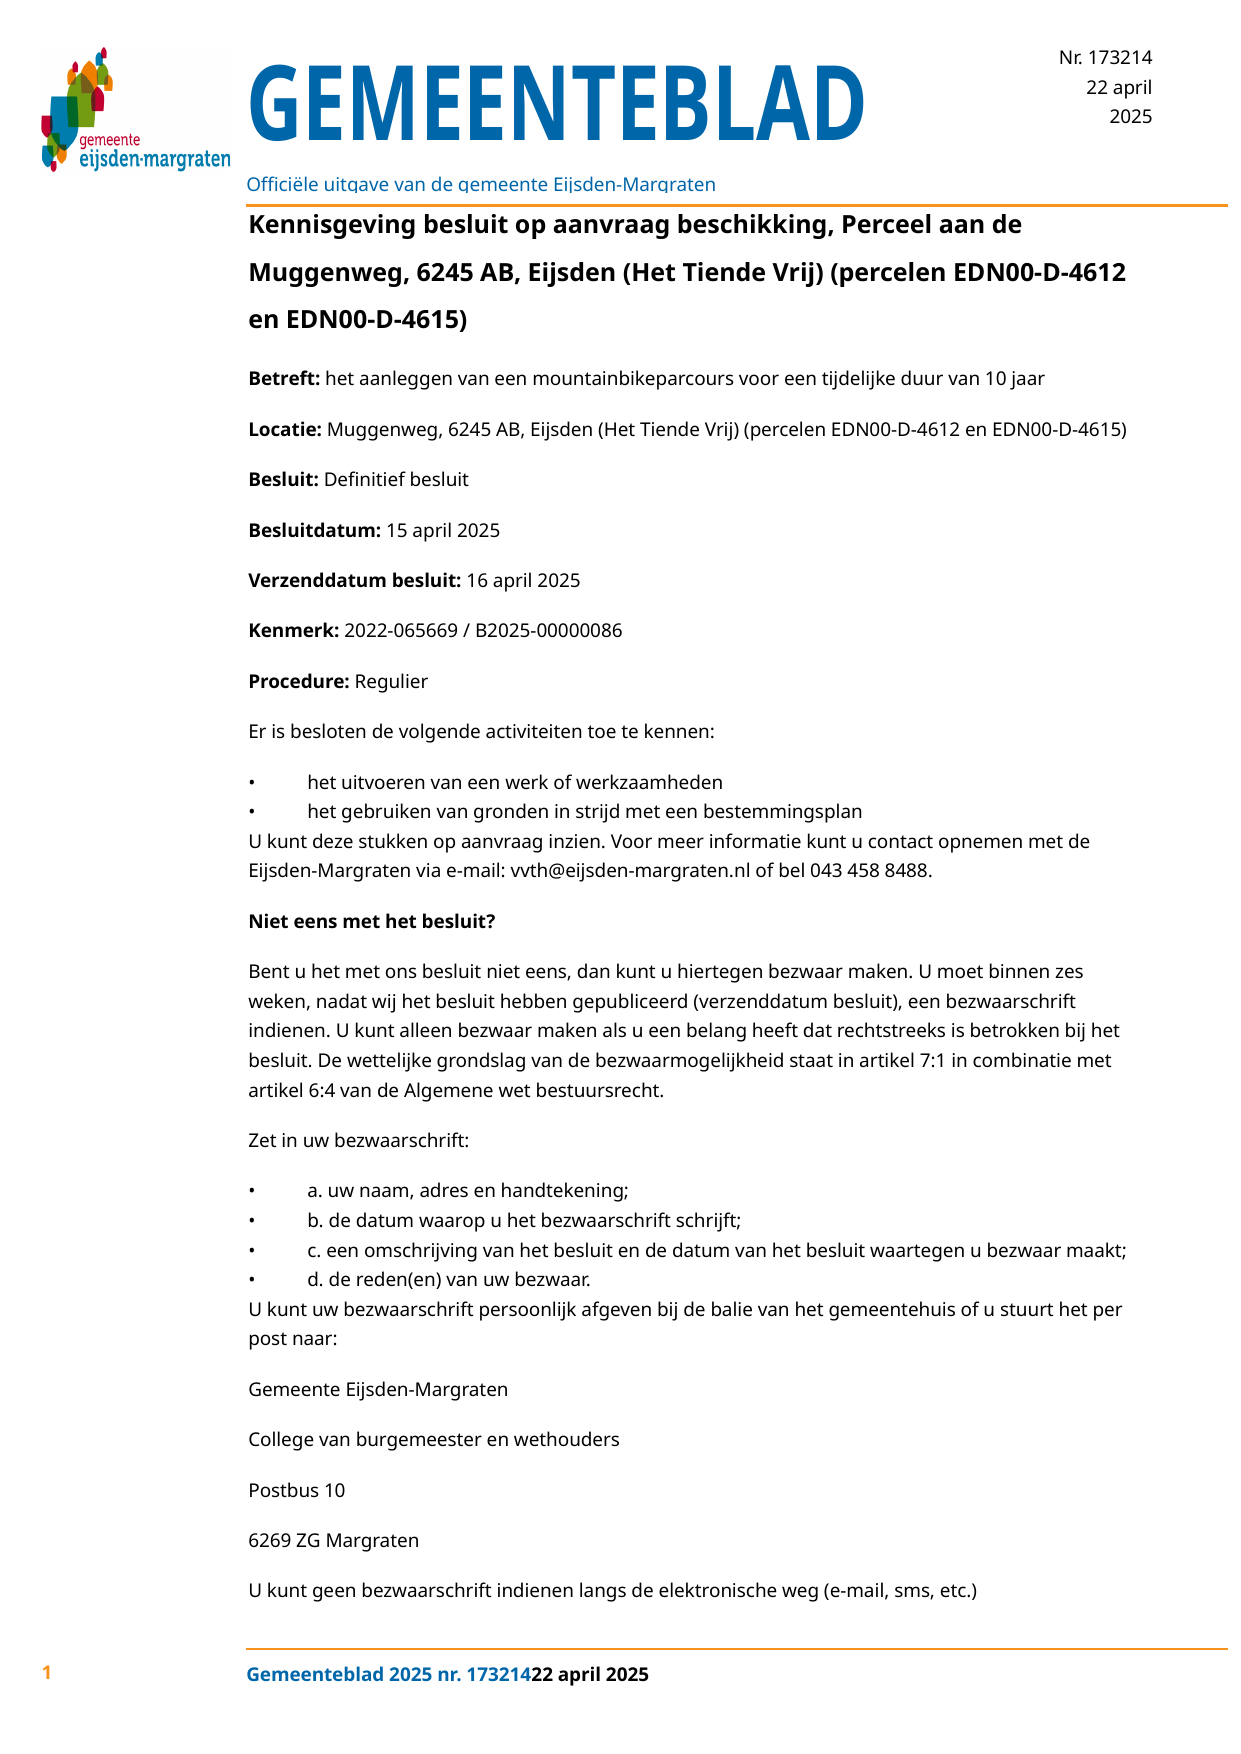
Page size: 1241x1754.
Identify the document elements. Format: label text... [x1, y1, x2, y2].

picture [41, 47, 231, 172]
text Er is besloten de volgende activiteiten toe te kennen: [248, 718, 1152, 744]
text Locatie: Muggenweg, 6245 AB, Eijsden (Het Tiende Vrij) (percelen EDN00-D-4612 en EDN00-D-4615) [248, 416, 1152, 442]
text U kunt deze stukken op aanvraag inzien. Voor meer informatie kunt u contact opnemen met de Eijsden-Margraten via e-mail: vvth@eijsden-margraten.nl of bel 043 458 8488. [248, 828, 1152, 883]
text Kenmerk: 2022-065669 / B2025-00000086 [248, 618, 1152, 643]
text 6269 ZG Margraten [248, 1527, 1152, 1553]
text Gemeente Eijsden-Margraten [248, 1376, 1152, 1402]
list b. de datum waarop u het bezwaarschrift schrijft; [248, 1207, 1152, 1233]
list d. de reden(en) van uw bezwaar. [248, 1266, 1152, 1292]
text U kunt geen bezwaarschrift indienen langs de elektronische weg (e-mail, sms, etc.) [248, 1578, 1152, 1603]
text Besluit: Definitief besluit [248, 466, 1152, 492]
text Procedure: Regulier [248, 668, 1152, 694]
text Postbus 10 [248, 1477, 1152, 1502]
text Verzenddatum besluit: 16 april 2025 [248, 567, 1152, 593]
list het gebruiken van gronden in strijd met een bestemmingsplan [248, 798, 1152, 824]
text Kennisgeving besluit op aanvraag beschikking, Perceel aan de Muggenweg, 6245 AB, Eijsden (Het Tiende Vrij) (percelen EDN00-D-4612 en EDN00-D-4615) [248, 207, 1152, 336]
text College van burgemeester en wethouders [248, 1426, 1152, 1452]
list het uitvoeren van een werk of werkzaamheden [248, 769, 1152, 794]
list a. uw naam, adres en handtekening; [248, 1178, 1152, 1203]
text Zet in uw bezwaarschrift: [248, 1127, 1152, 1153]
text Besluitdatum: 15 april 2025 [248, 517, 1152, 542]
list c. een omschrijving van het besluit en de datum van het besluit waartegen u bezwaar maakt; [248, 1237, 1152, 1262]
text U kunt uw bezwaarschrift persoonlijk afgeven bij de balie van het gemeentehuis of u stuurt het per post naar: [248, 1296, 1152, 1351]
text Betreft: het aanleggen van een mountainbikeparcours voor een tijdelijke duur van 10 jaar [248, 366, 1152, 391]
text Niet eens met het besluit? [248, 908, 1152, 934]
text Bent u het met ons besluit niet eens, dan kunt u hiertegen bezwaar maken. U moet binnen zes weken, nadat wij het besluit hebben gepubliceerd (verzenddatum besluit), een bezwaarschrift indienen. U kunt alleen bezwaar maken als u een belang heeft dat rechtstreeks is betrokken bij het besluit. De wettelijke grondslag van de bezwaarmogelijkheid staat in artikel 7:1 in combinatie met artikel 6:4 van de Algemene wet bestuursrecht. [248, 958, 1152, 1102]
